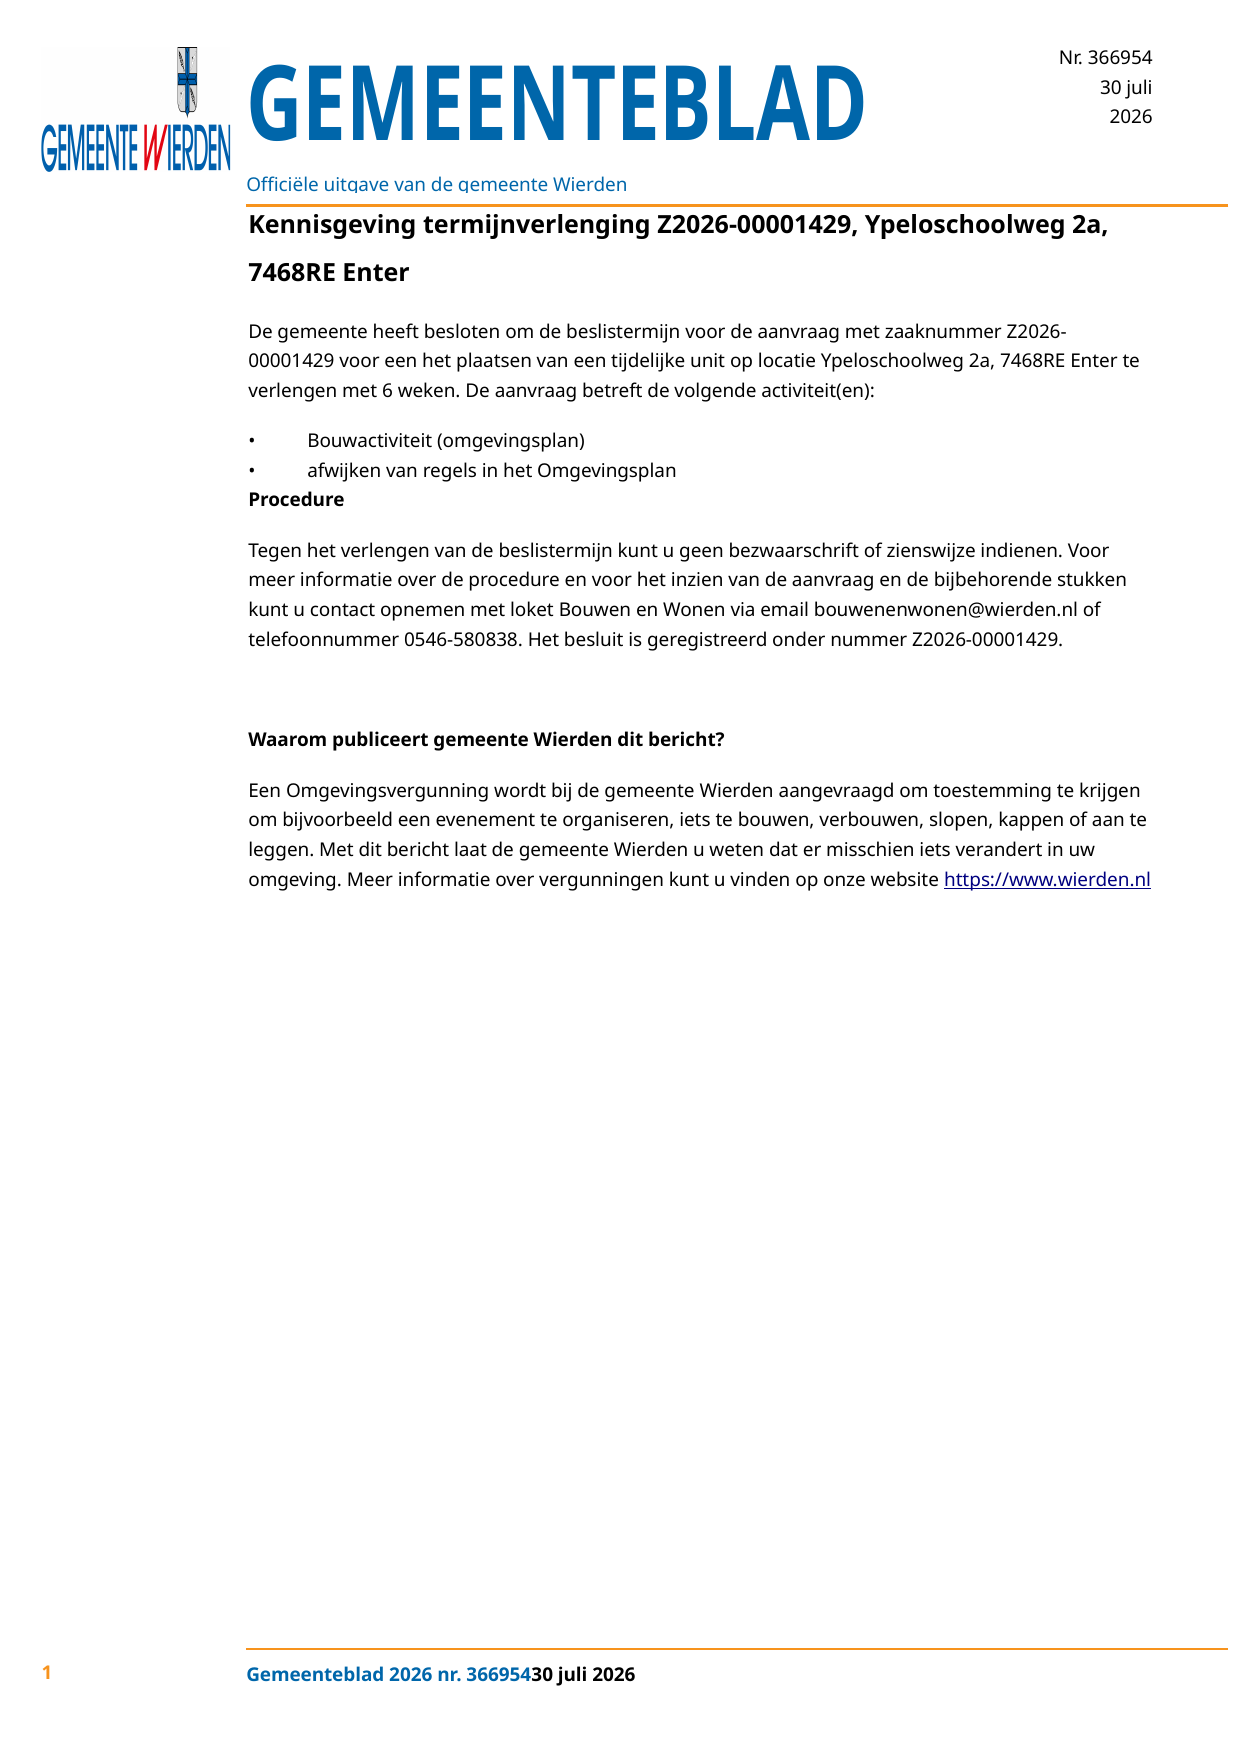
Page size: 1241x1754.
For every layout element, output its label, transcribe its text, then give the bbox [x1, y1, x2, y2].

text De gemeente heeft besloten om de beslistermijn voor de aanvraag met zaaknummer Z2026-00001429 voor een het plaatsen van een tijdelijke unit op locatie Ypeloschoolweg 2a, 7468RE Enter te verlengen met 6 weken. De aanvraag betreft de volgende activiteit(en): [248, 318, 1152, 403]
text Een Omgevingsvergunning wordt bij de gemeente Wierden aangevraagd om toestemming te krijgen om bijvoorbeeld een evenement te organiseren, iets te bouwen, verbouwen, slopen, kappen of aan te leggen. Met dit bericht laat de gemeente Wierden u weten dat er misschien iets verandert in uw omgeving. Meer informatie over vergunningen kunt u vinden op onze website https://www.wierden.nl [248, 777, 1152, 892]
text Tegen het verlengen van de beslistermijn kunt u geen bezwaarschrift of zienswijze indienen. Voor meer informatie over de procedure en voor het inzien van de aanvraag en de bijbehorende stukken kunt u contact opnemen met loket Bouwen en Wonen via email bouwenenwonen@wierden.nl of telefoonnummer 0546-580838. Het besluit is geregistreerd onder nummer Z2026-00001429. [248, 537, 1152, 652]
text Procedure [248, 487, 1152, 512]
list afwijken van regels in het Omgevingsplan [248, 457, 1152, 483]
list Bouwactiviteit (omgevingsplan) [248, 427, 1152, 453]
text Waarom publiceert gemeente Wierden dit bericht? [248, 727, 1152, 752]
text Kennisgeving termijnverlenging Z2026-00001429, Ypeloschoolweg 2a, 7468RE Enter [248, 207, 1152, 288]
picture [41, 47, 231, 172]
